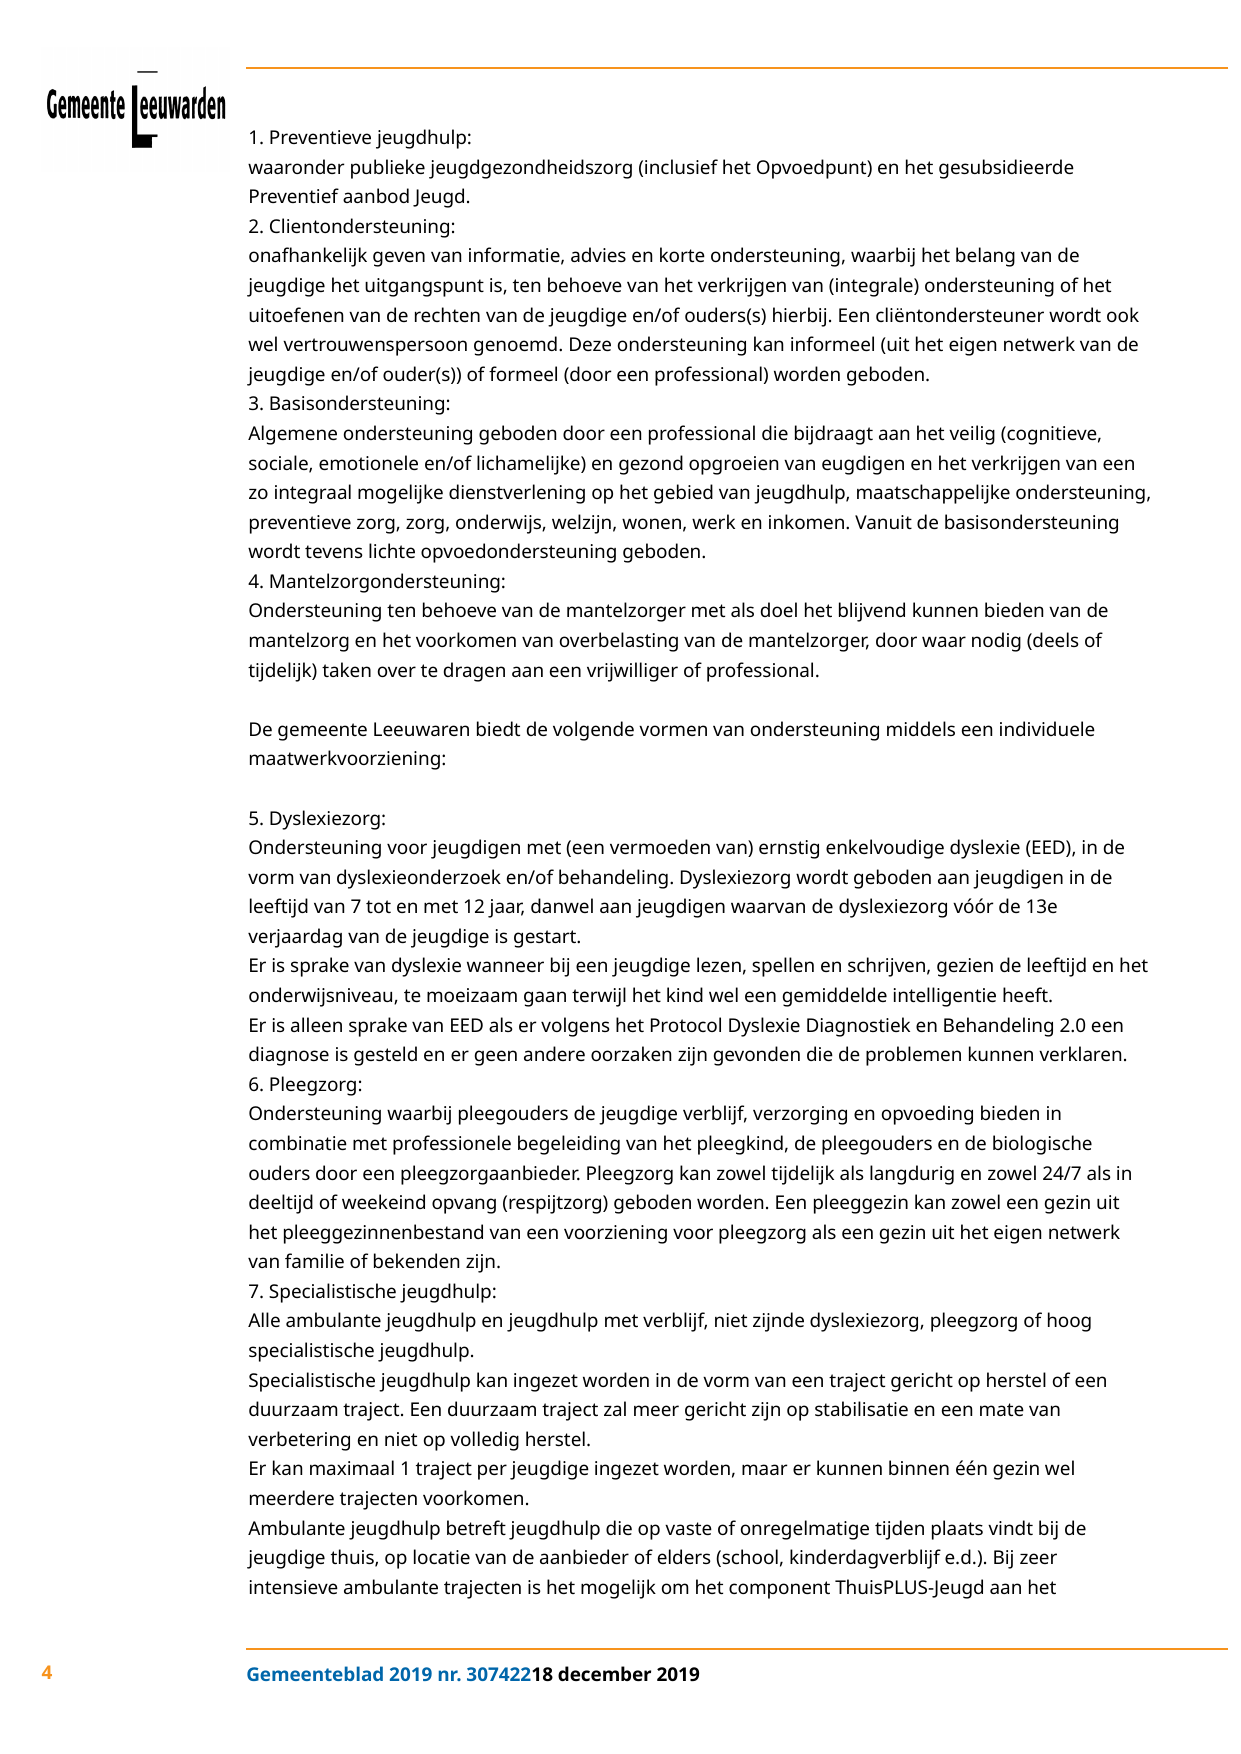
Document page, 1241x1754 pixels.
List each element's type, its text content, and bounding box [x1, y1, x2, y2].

text 2. Clientondersteuning: [248, 213, 1152, 239]
text 7. Specialistische jeugdhulp: [248, 1278, 1152, 1304]
text De gemeente Leeuwaren biedt de volgende vormen van ondersteuning middels een individuele maatwerkvoorziening: [248, 716, 1152, 771]
text 5. Dyslexiezorg: [248, 805, 1152, 831]
text Algemene ondersteuning geboden door een professional die bijdraagt aan het veilig (cognitieve, sociale, emotionele en/of lichamelijke) en gezond opgroeien van eugdigen en het verkrijgen van een zo integraal mogelijke dienstverlening op het gebied van jeugdhulp, maatschappelijke ondersteuning, preventieve zorg, zorg, onderwijs, welzijn, wonen, werk en inkomen. Vanuit de basisondersteuning wordt tevens lichte opvoedondersteuning geboden. [248, 420, 1152, 564]
text waaronder publieke jeugdgezondheidszorg (inclusief het Opvoedpunt) en het gesubsidieerde Preventief aanbod Jeugd. [248, 154, 1152, 209]
text Er kan maximaal 1 traject per jeugdige ingezet worden, maar er kunnen binnen één gezin wel meerdere trajecten voorkomen. [248, 1456, 1152, 1511]
text 3. Basisondersteuning: [248, 391, 1152, 416]
text Ondersteuning waarbij pleegouders de jeugdige verblijf, verzorging en opvoeding bieden in combinatie met professionele begeleiding van het pleegkind, de pleegouders en de biologische ouders door een pleegzorgaanbieder. Pleegzorg kan zowel tijdelijk als langdurig en zowel 24/7 als in deeltijd of weekeind opvang (respijtzorg) geboden worden. Een pleeggezin kan zowel een gezin uit het pleeggezinnenbestand van een voorziening voor pleegzorg als een gezin uit het eigen netwerk van familie of bekenden zijn. [248, 1101, 1152, 1274]
text 4. Mantelzorgondersteuning: [248, 568, 1152, 594]
text Er is sprake van dyslexie wanneer bij een jeugdige lezen, spellen en schrijven, gezien de leeftijd en het onderwijsniveau, te moeizaam gaan terwijl het kind wel een gemiddelde intelligentie heeft. [248, 953, 1152, 1008]
text Er is alleen sprake van EED als er volgens het Protocol Dyslexie Diagnostiek en Behandeling 2.0 een diagnose is gesteld en er geen andere oorzaken zijn gevonden die de problemen kunnen verklaren. [248, 1012, 1152, 1067]
text Ondersteuning ten behoeve van de mantelzorger met als doel het blijvend kunnen bieden van de mantelzorg en het voorkomen van overbelasting van de mantelzorger, door waar nodig (deels of tijdelijk) taken over te dragen aan een vrijwilliger of professional. [248, 598, 1152, 683]
text Ondersteuning voor jeugdigen met (een vermoeden van) ernstig enkelvoudige dyslexie (EED), in de vorm van dyslexieonderzoek en/of behandeling. Dyslexiezorg wordt geboden aan jeugdigen in de leeftijd van 7 tot en met 12 jaar, danwel aan jeugdigen waarvan de dyslexiezorg vóór de 13e verjaardag van de jeugdige is gestart. [248, 834, 1152, 949]
text Ambulante jeugdhulp betreft jeugdhulp die op vaste of onregelmatige tijden plaats vindt bij de jeugdige thuis, op locatie van de aanbieder of elders (school, kinderdagverblijf e.d.). Bij zeer intensieve ambulante trajecten is het mogelijk om het component ThuisPLUS-Jeugd aan het [248, 1515, 1152, 1600]
text 1. Preventieve jeugdhulp: [248, 124, 1152, 150]
picture [41, 47, 231, 172]
text onafhankelijk geven van informatie, advies en korte ondersteuning, waarbij het belang van de jeugdige het uitgangspunt is, ten behoeve van het verkrijgen van (integrale) ondersteuning of het uitoefenen van de rechten van de jeugdige en/of ouders(s) hierbij. Een cliëntondersteuner wordt ook wel vertrouwenspersoon genoemd. Deze ondersteuning kan informeel (uit het eigen netwerk van de jeugdige en/of ouder(s)) of formeel (door een professional) worden geboden. [248, 243, 1152, 387]
text Specialistische jeugdhulp kan ingezet worden in de vorm van een traject gericht op herstel of een duurzaam traject. Een duurzaam traject zal meer gericht zijn op stabilisatie en een mate van verbetering en niet op volledig herstel. [248, 1367, 1152, 1452]
text Alle ambulante jeugdhulp en jeugdhulp met verblijf, niet zijnde dyslexiezorg, pleegzorg of hoog specialistische jeugdhulp. [248, 1308, 1152, 1363]
text 6. Pleegzorg: [248, 1071, 1152, 1097]
